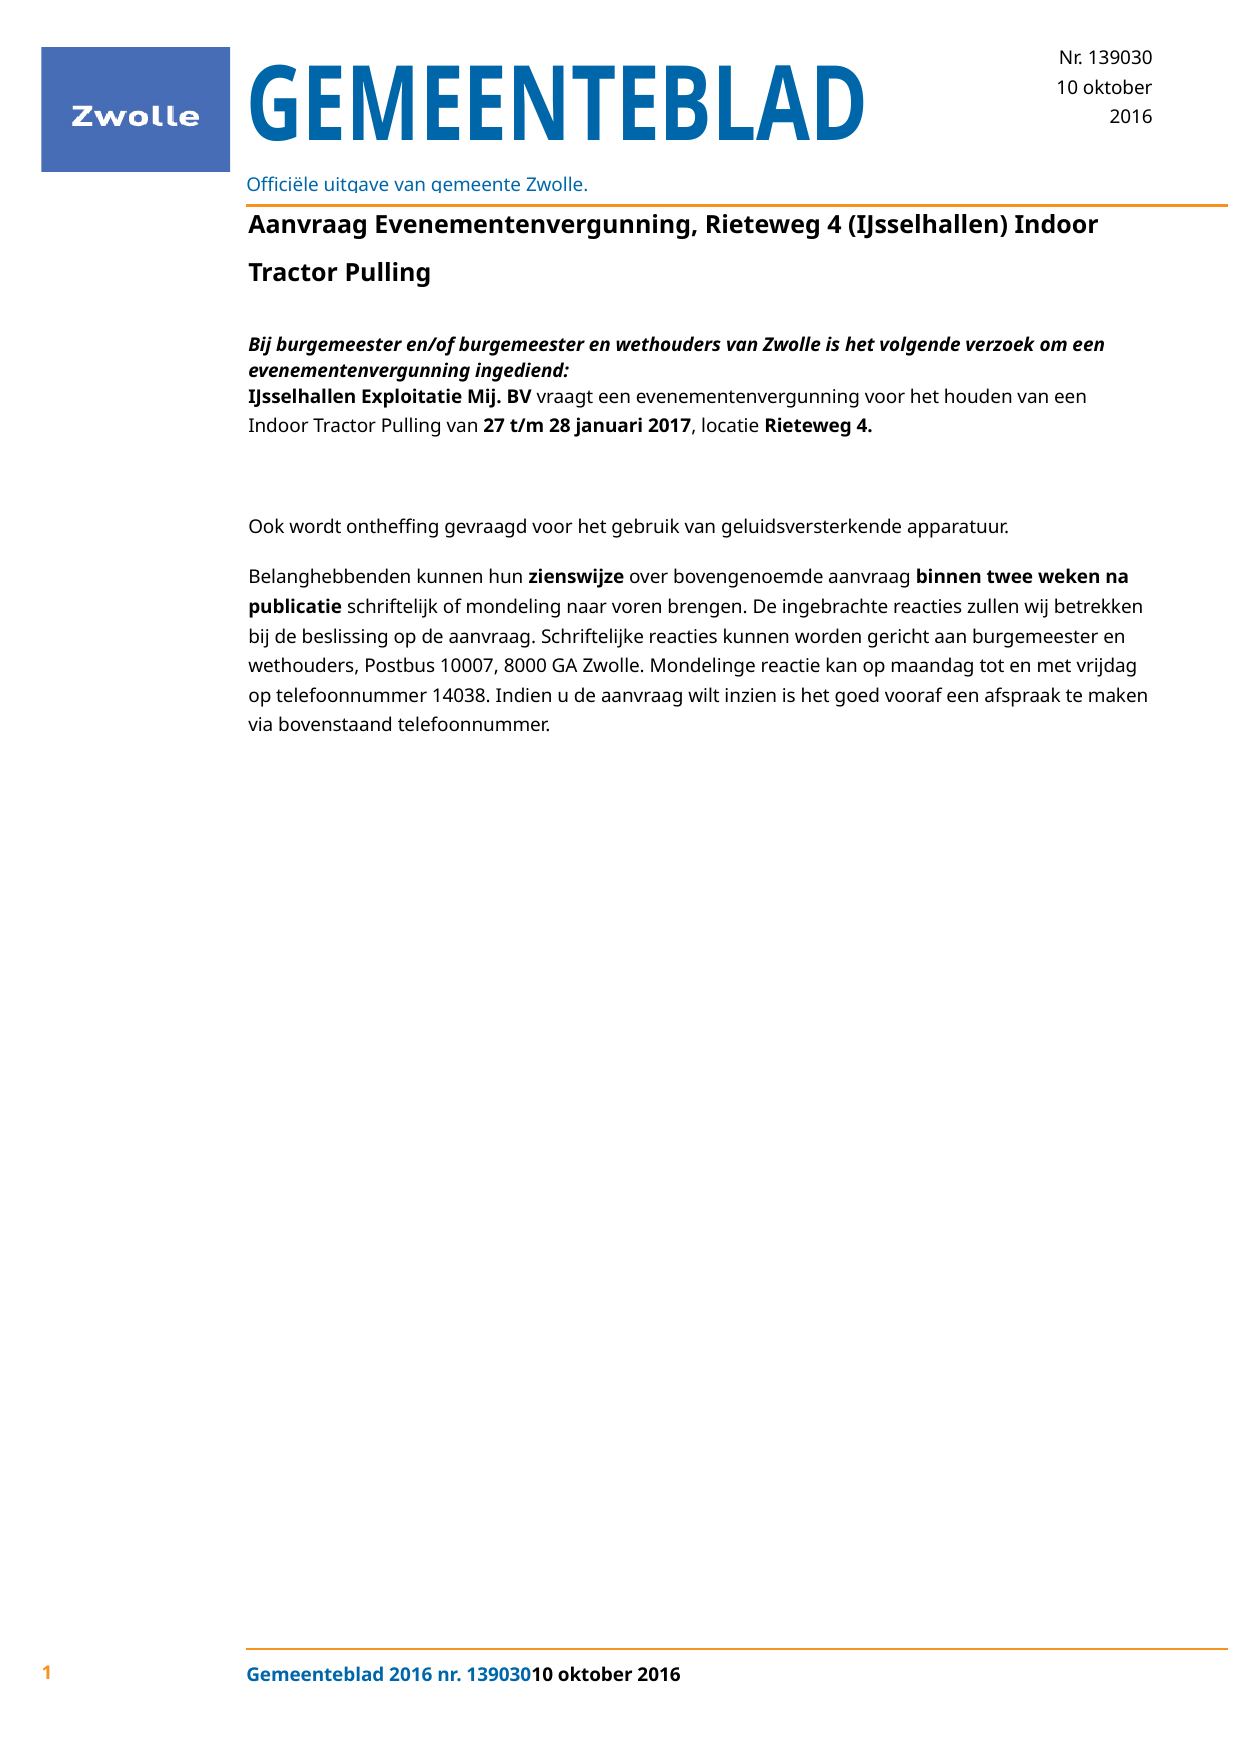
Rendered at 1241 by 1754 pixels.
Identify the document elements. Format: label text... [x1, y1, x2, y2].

text Bij burgemeester en/of burgemeester en wethouders van Zwolle is het volgende verzoek om een evenementenvergunning ingediend: [248, 331, 1152, 383]
picture [41, 47, 231, 172]
text Ook wordt ontheffing gevraagd voor het gebruik van geluidsversterkende apparatuur. [248, 513, 1152, 539]
text Belanghebbenden kunnen hun zienswijze over bovengenoemde aanvraag binnen twee weken na publicatie schriftelijk of mondeling naar voren brengen. De ingebrachte reacties zullen wij betrekken bij de beslissing op de aanvraag. Schriftelijke reacties kunnen worden gericht aan burgemeester en wethouders, Postbus 10007, 8000 GA Zwolle. Mondelinge reactie kan op maandag tot en met vrijdag op telefoonnummer 14038. Indien u de aanvraag wilt inzien is het goed vooraf een afspraak te maken via bovenstaand telefoonnummer. [248, 564, 1152, 737]
text Aanvraag Evenementenvergunning, Rieteweg 4 (IJsselhallen) Indoor Tractor Pulling [248, 207, 1152, 288]
text IJsselhallen Exploitatie Mij. BV vraagt een evenementenvergunning voor het houden van een Indoor Tractor Pulling van 27 t/m 28 januari 2017, locatie Rieteweg 4. [248, 383, 1152, 438]
